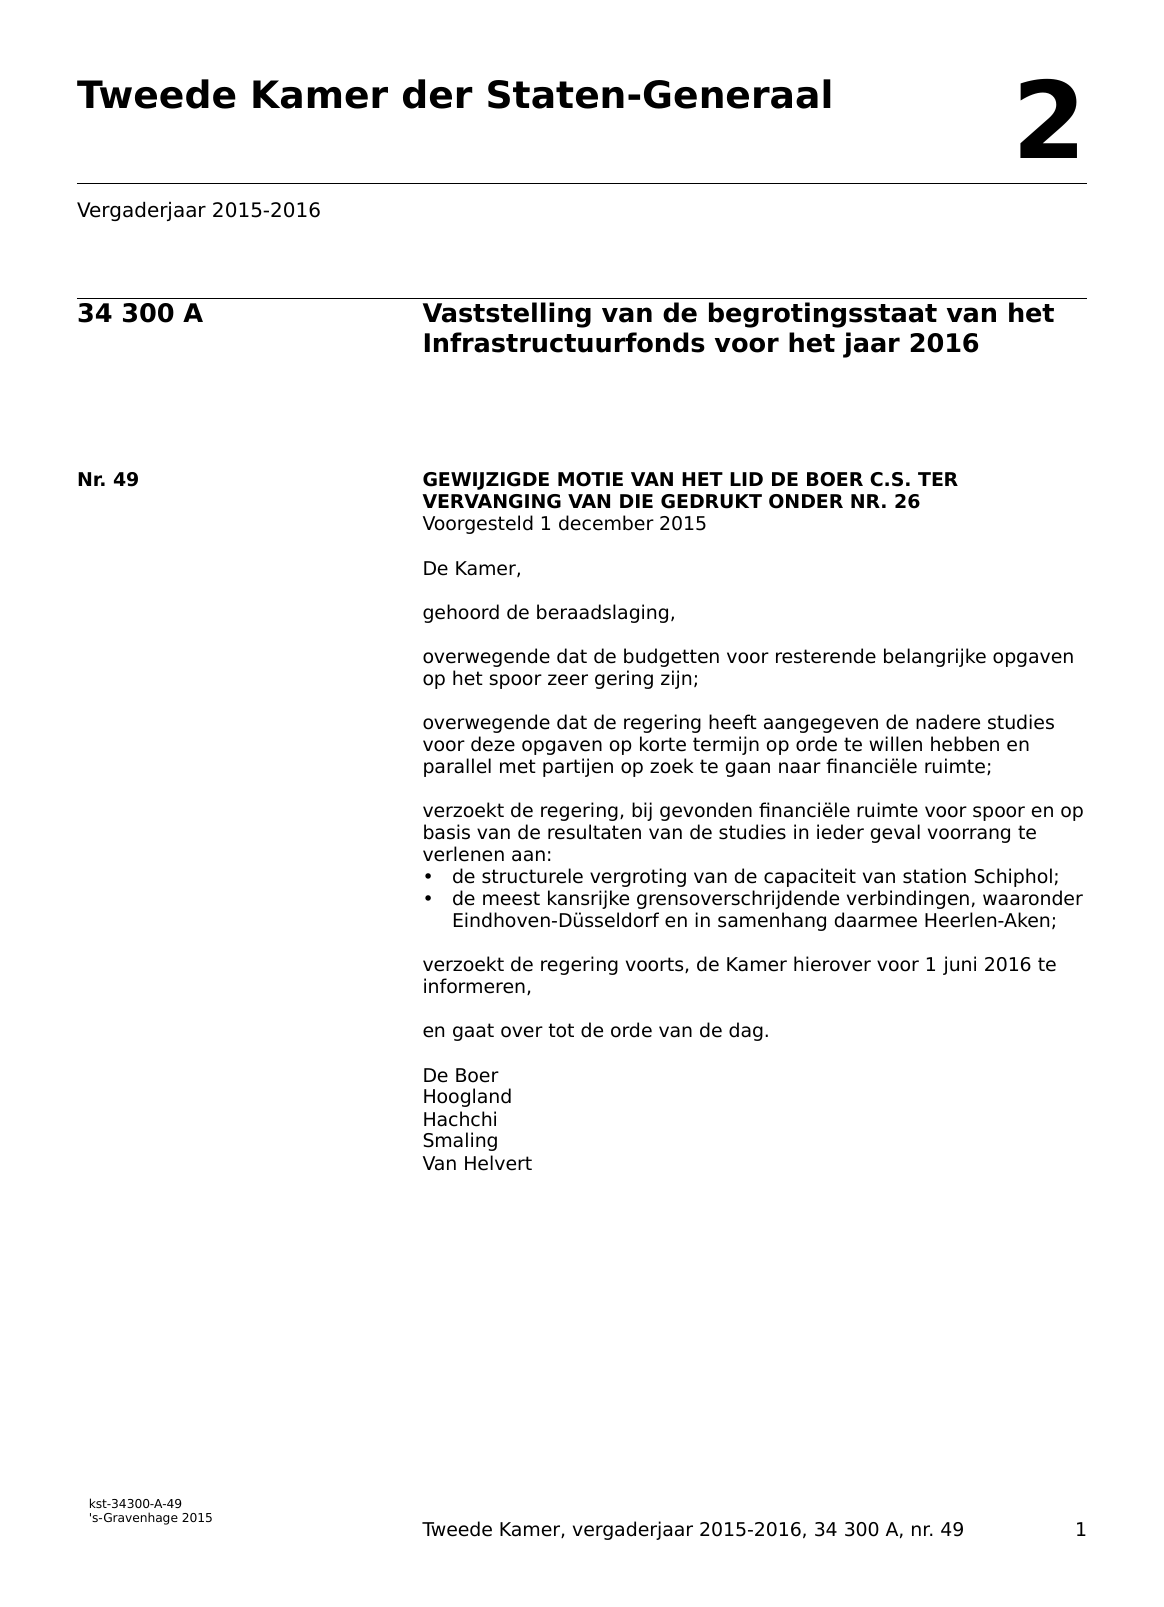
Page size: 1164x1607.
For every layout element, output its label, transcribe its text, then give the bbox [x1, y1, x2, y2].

text overwegende dat de budgetten voor resterende belangrijke opgaven op het spoor zeer gering zijn; [422, 646, 1087, 690]
subtitle Nr. 49 GEWIJZIGDE MOTIE VAN HET LID DE BOER C.S. TER VERVANGING VAN DIE GEDRUKT ONDER NR. 26 [77, 469, 1087, 513]
table_header 2 [886, 59, 1087, 183]
subtitle 34 300 A Vaststelling van de begrotingsstaat van het Infrastructuurfonds voor het jaar 2016 [77, 299, 1087, 358]
text Smaling [422, 1130, 1087, 1152]
text verzoekt de regering, bij gevonden financiële ruimte voor spoor en op basis van de resultaten van de studies in ieder geval voorrang te verlenen aan: [422, 800, 1087, 866]
text en gaat over tot de orde van de dag. [422, 1020, 1087, 1042]
text De Boer [422, 1064, 1087, 1086]
text Voorgesteld 1 december 2015 [422, 513, 1087, 535]
text gehoord de beraadslaging, [422, 602, 1087, 624]
text Van Helvert [422, 1152, 1087, 1174]
text De Kamer, [422, 557, 1087, 579]
table_header Tweede Kamer der Staten-Generaal [77, 59, 886, 183]
text Hachchi [422, 1108, 1087, 1130]
table_cell Vergaderjaar 2015-2016 [77, 184, 1087, 298]
text 's-Gravenhage 2015 [88, 1511, 323, 1525]
text overwegende dat de regering heeft aangegeven de nadere studies voor deze opgaven op korte termijn op orde te willen hebben en parallel met partijen op zoek te gaan naar financiële ruimte; [422, 712, 1087, 778]
text • de meest kansrijke grensoverschrijdende verbindingen, waaronder Eindhoven-Düsseldorf en in samenhang daarmee Heerlen-Aken; [422, 888, 1087, 932]
text • de structurele vergroting van de capaciteit van station Schiphol; [422, 866, 1087, 888]
text Hoogland [422, 1086, 1087, 1108]
text kst-34300-A-49 [88, 1497, 323, 1511]
text verzoekt de regering voorts, de Kamer hierover voor 1 juni 2016 te informeren, [422, 954, 1087, 998]
